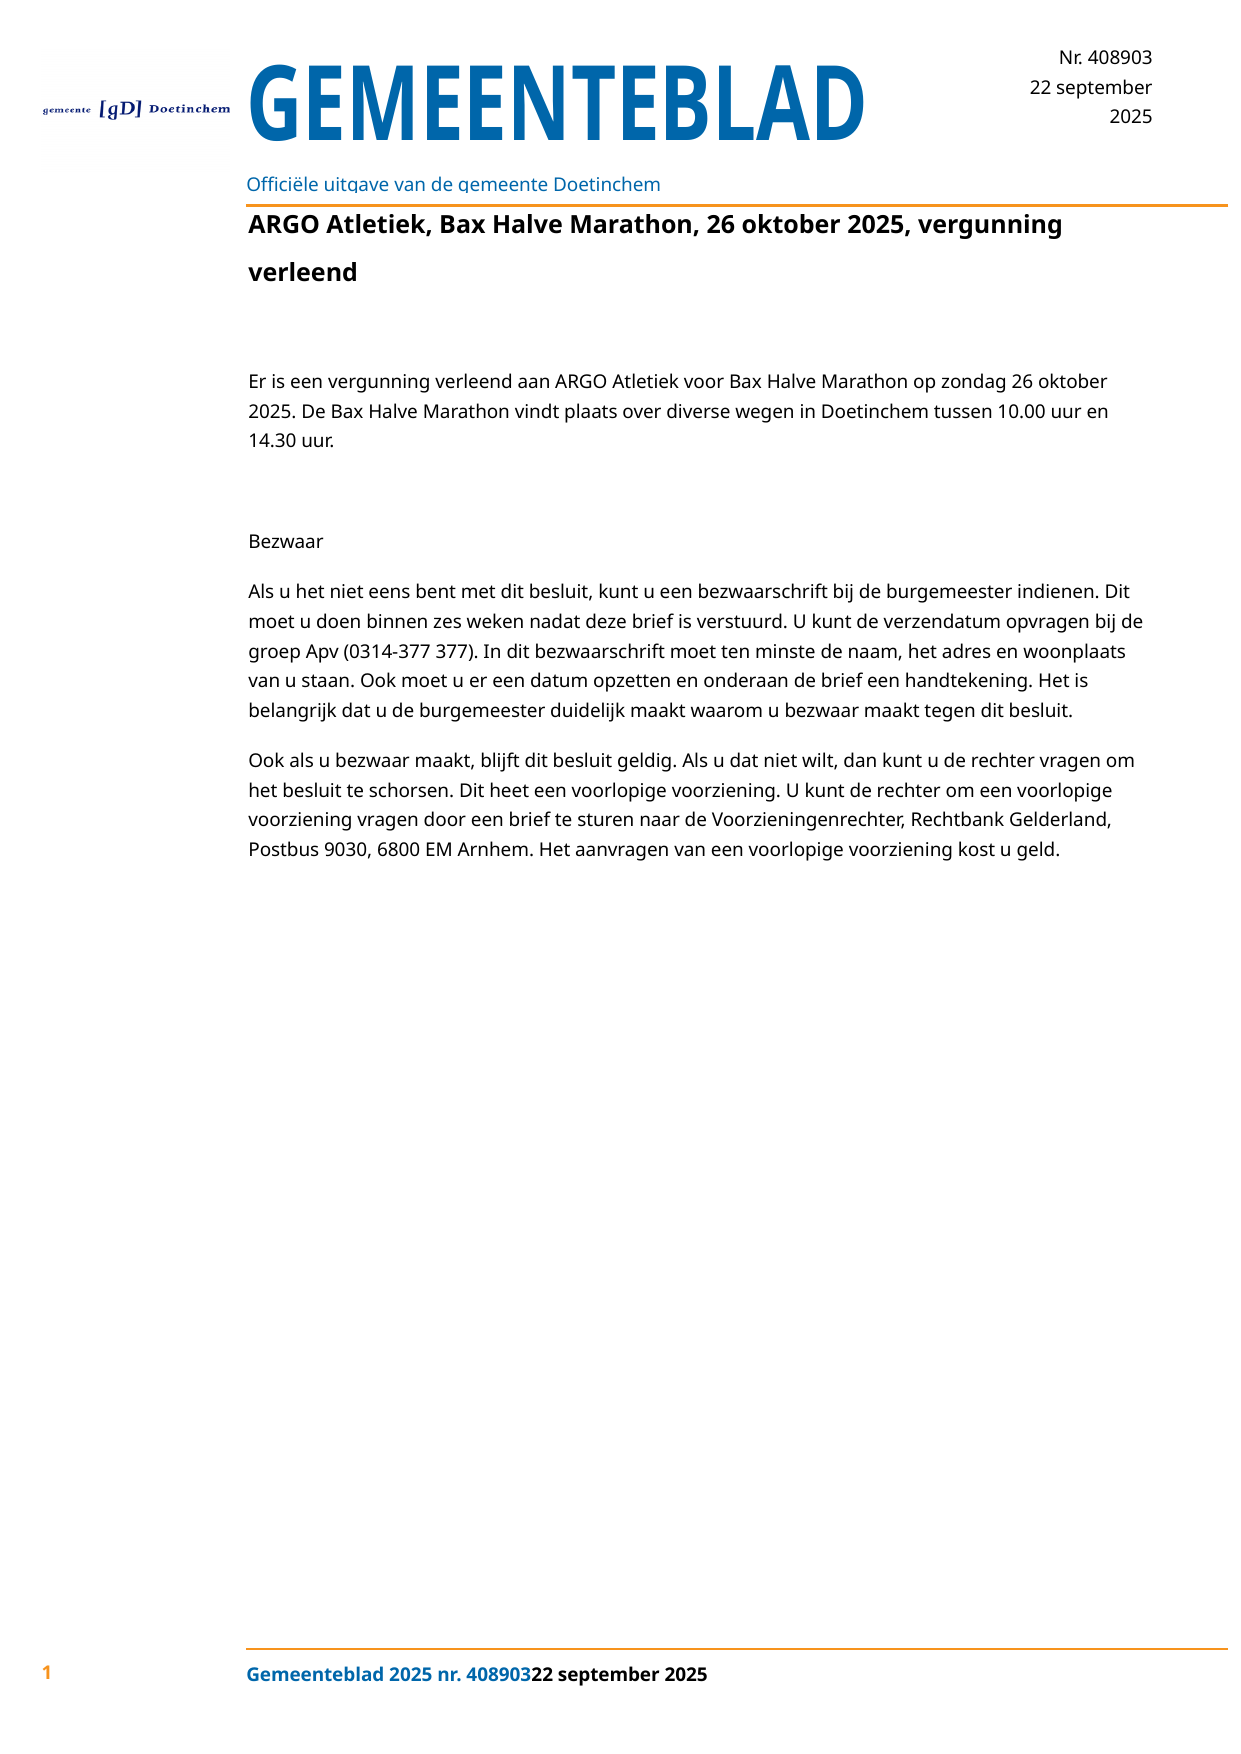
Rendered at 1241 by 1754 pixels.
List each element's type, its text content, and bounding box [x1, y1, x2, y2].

text Als u het niet eens bent met dit besluit, kunt u een bezwaarschrift bij de burgemeester indienen. Dit moet u doen binnen zes weken nadat deze brief is verstuurd. U kunt de verzendatum opvragen bij de groep Apv (0314-377 377). In dit bezwaarschrift moet ten minste de naam, het adres en woonplaats van u staan. Ook moet u er een datum opzetten en onderaan de brief een handtekening. Het is belangrijk dat u de burgemeester duidelijk maakt waarom u bezwaar maakt tegen dit besluit. [248, 579, 1152, 723]
picture [41, 47, 231, 172]
text ARGO Atletiek, Bax Halve Marathon, 26 oktober 2025, vergunning verleend [248, 207, 1152, 288]
text Bezwaar [248, 528, 1152, 554]
text Ook als u bezwaar maakt, blijft dit besluit geldig. Als u dat niet wilt, dan kunt u de rechter vragen om het besluit te schorsen. Dit heet een voorlopige voorziening. U kunt de rechter om een voorlopige voorziening vragen door een brief te sturen naar de Voorzieningenrechter, Rechtbank Gelderland, Postbus 9030, 6800 EM Arnhem. Het aanvragen van een voorlopige voorziening kost u geld. [248, 747, 1152, 862]
text Er is een vergunning verleend aan ARGO Atletiek voor Bax Halve Marathon op zondag 26 oktober 2025. De Bax Halve Marathon vindt plaats over diverse wegen in Doetinchem tussen 10.00 uur en 14.30 uur. [248, 368, 1152, 453]
